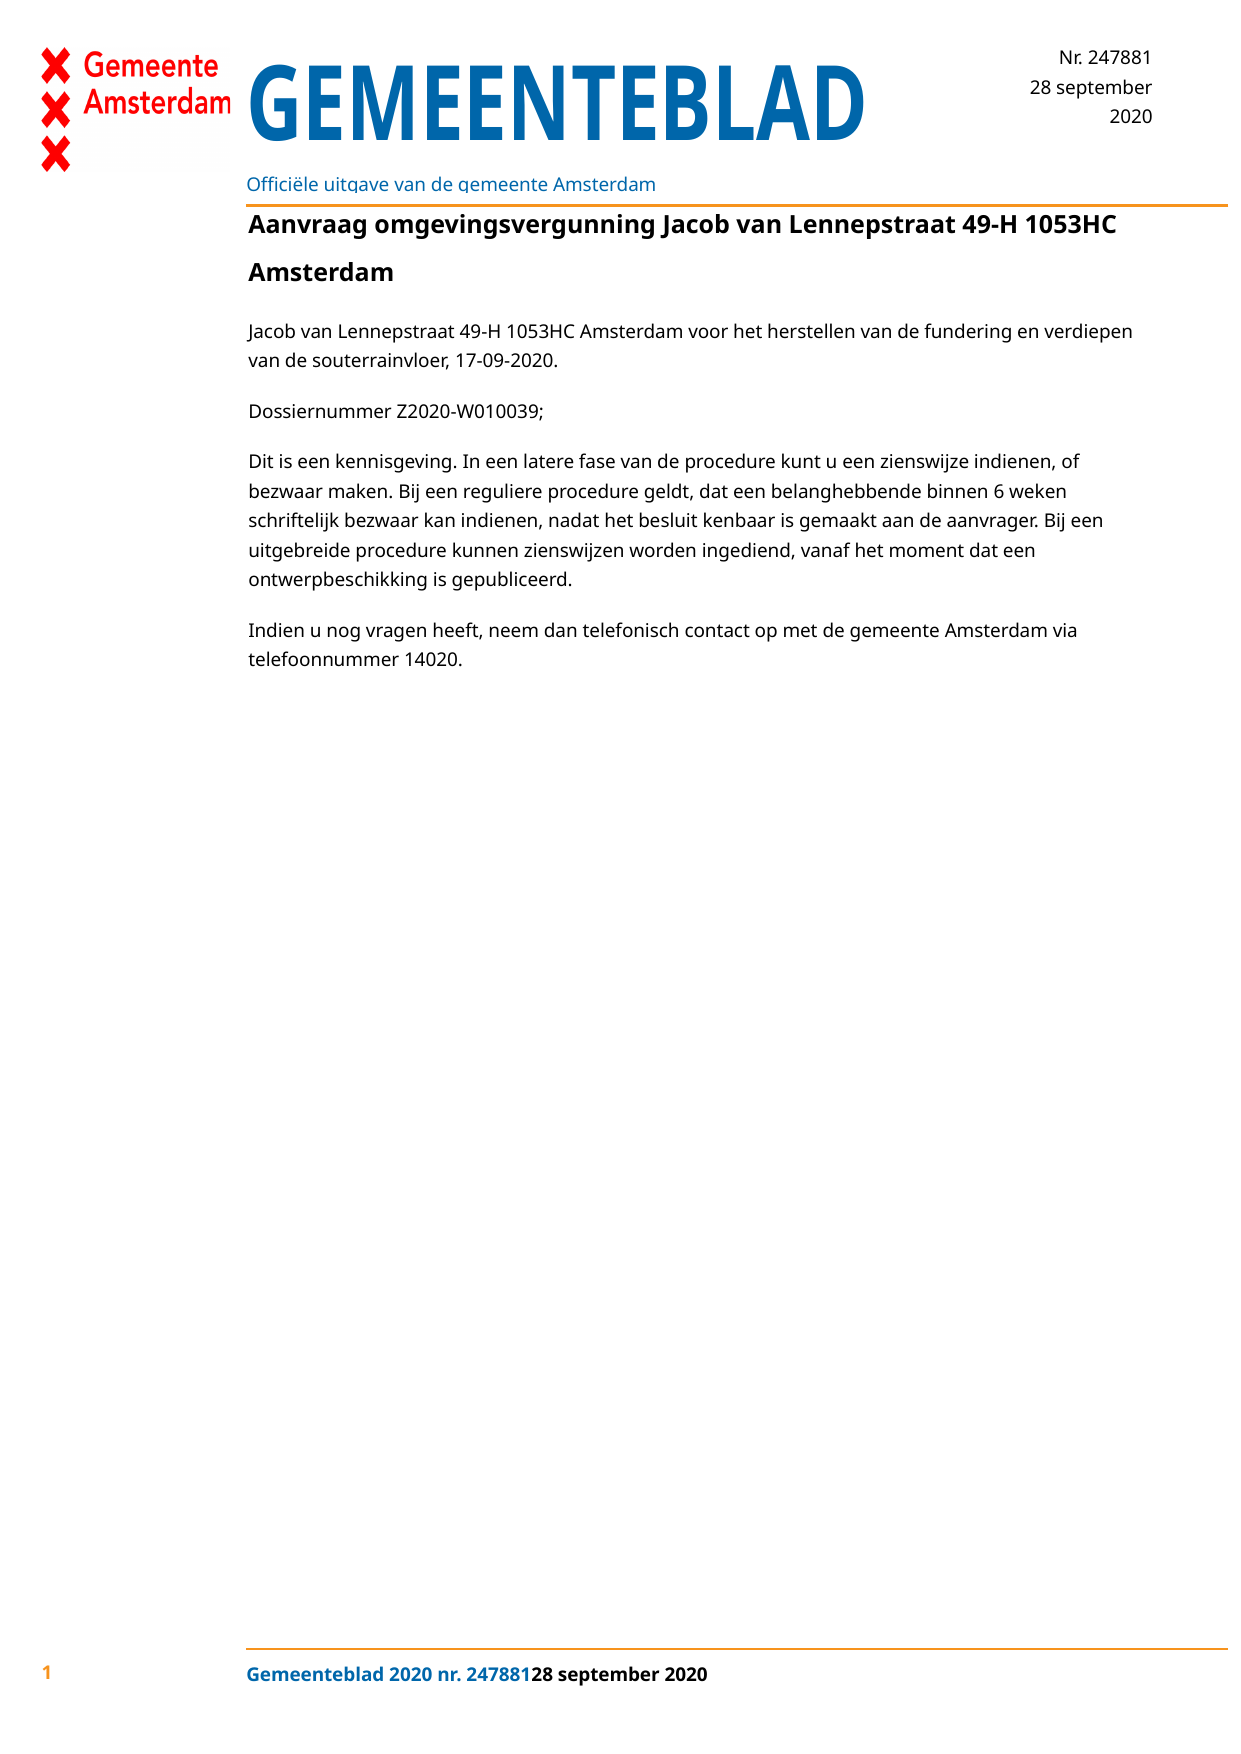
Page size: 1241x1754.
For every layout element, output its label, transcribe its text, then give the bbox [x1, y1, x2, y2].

text Indien u nog vragen heeft, neem dan telefonisch contact op met de gemeente Amsterdam via telefoonnummer 14020. [248, 617, 1152, 672]
text Dossiernummer Z2020-W010039; [248, 398, 1152, 424]
text Dit is een kennisgeving. In een latere fase van de procedure kunt u een zienswijze indienen, of bezwaar maken. Bij een reguliere procedure geldt, dat een belanghebbende binnen 6 weken schriftelijk bezwaar kan indienen, nadat het besluit kenbaar is gemaakt aan de aanvrager. Bij een uitgebreide procedure kunnen zienswijzen worden ingediend, vanaf het moment dat een ontwerpbeschikking is gepubliceerd. [248, 448, 1152, 592]
text Aanvraag omgevingsvergunning Jacob van Lennepstraat 49-H 1053HC Amsterdam [248, 207, 1152, 288]
text Jacob van Lennepstraat 49-H 1053HC Amsterdam voor het herstellen van de fundering en verdiepen van de souterrainvloer, 17-09-2020. [248, 318, 1152, 373]
picture [41, 47, 231, 172]
